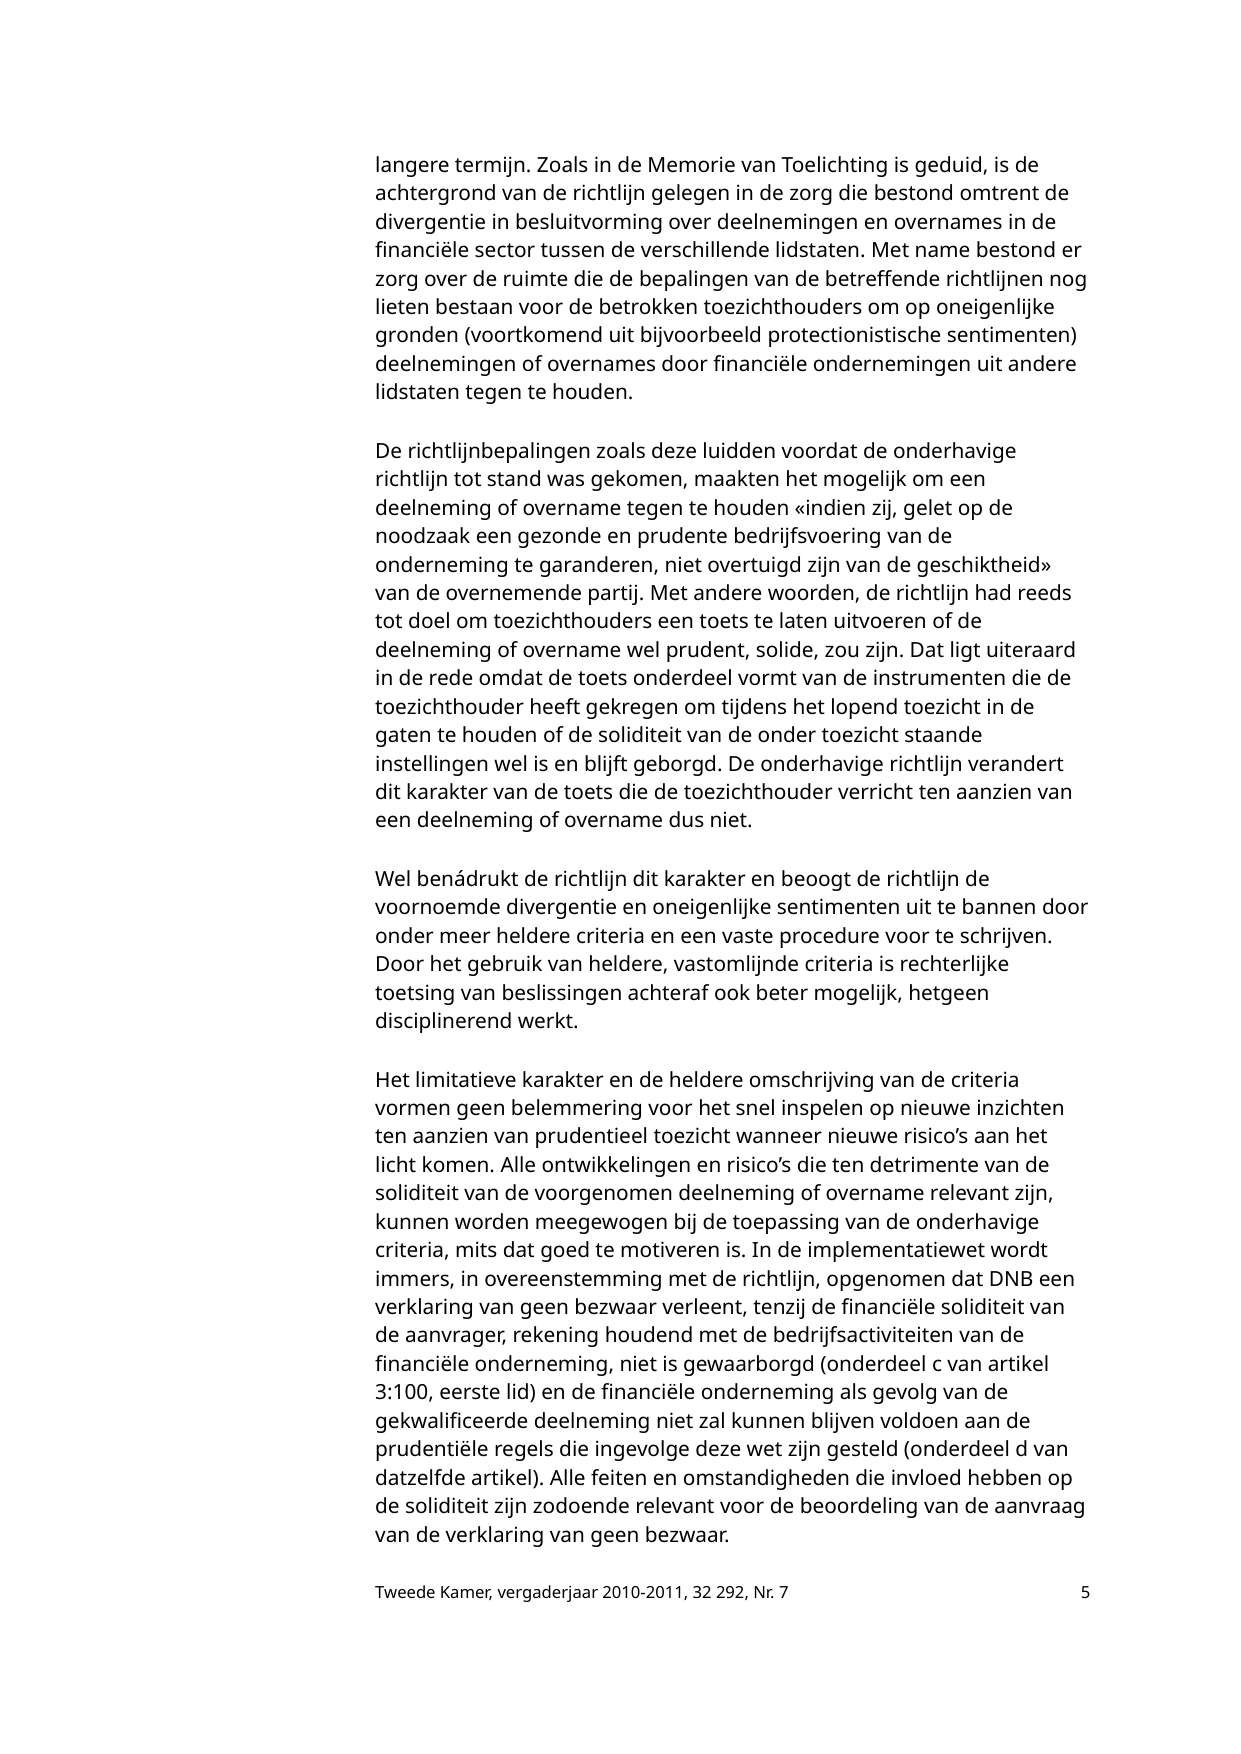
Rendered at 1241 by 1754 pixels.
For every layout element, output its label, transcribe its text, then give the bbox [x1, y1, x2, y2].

text De richtlijnbepalingen zoals deze luidden voordat de onderhavige richtlijn tot stand was gekomen, maakten het mogelijk om een deelneming of overname tegen te houden «indien zij, gelet op de noodzaak een gezonde en prudente bedrijfsvoering van de onderneming te garanderen, niet overtuigd zijn van de geschiktheid» van de overnemende partij. Met andere woorden, de richtlijn had reeds tot doel om toezichthouders een toets te laten uitvoeren of de deelneming of overname wel prudent, solide, zou zijn. Dat ligt uiteraard in de rede omdat de toets onderdeel vormt van de instrumenten die de toezichthouder heeft gekregen om tijdens het lopend toezicht in de gaten te houden of de soliditeit van de onder toezicht staande instellingen wel is en blijft geborgd. De onderhavige richtlijn verandert dit karakter van de toets die de toezichthouder verricht ten aanzien van een deelneming of overname dus niet. [375, 436, 1090, 834]
text Het limitatieve karakter en de heldere omschrijving van de criteria vormen geen belemmering voor het snel inspelen op nieuwe inzichten ten aanzien van prudentieel toezicht wanneer nieuwe risico’s aan het licht komen. Alle ontwikkelingen en risico’s die ten detrimente van de soliditeit van de voorgenomen deelneming of overname relevant zijn, kunnen worden meegewogen bij de toepassing van de onderhavige criteria, mits dat goed te motiveren is. In de implementatiewet wordt immers, in overeenstemming met de richtlijn, opgenomen dat DNB een verklaring van geen bezwaar verleent, tenzij de financiële soliditeit van de aanvrager, rekening houdend met de bedrijfsactiviteiten van de financiële onderneming, niet is gewaarborgd (onderdeel c van artikel 3:100, eerste lid) en de financiële onderneming als gevolg van de gekwalificeerde deelneming niet zal kunnen blijven voldoen aan de prudentiële regels die ingevolge deze wet zijn gesteld (onderdeel d van datzelfde artikel). Alle feiten en omstandigheden die invloed hebben op de soliditeit zijn zodoende relevant voor de beoordeling van de aanvraag van de verklaring van geen bezwaar. [375, 1065, 1090, 1548]
text Wel benádrukt de richtlijn dit karakter en beoogt de richtlijn de voornoemde divergentie en oneigenlijke sentimenten uit te bannen door onder meer heldere criteria en een vaste procedure voor te schrijven. Door het gebruik van heldere, vastomlijnde criteria is rechterlijke toetsing van beslissingen achteraf ook beter mogelijk, hetgeen disciplinerend werkt. [375, 864, 1090, 1035]
text langere termijn. Zoals in de Memorie van Toelichting is geduid, is de achtergrond van de richtlijn gelegen in de zorg die bestond omtrent de divergentie in besluitvorming over deelnemingen en overnames in de financiële sector tussen de verschillende lidstaten. Met name bestond er zorg over de ruimte die de bepalingen van de betreffende richtlijnen nog lieten bestaan voor de betrokken toezichthouders om op oneigenlijke gronden (voortkomend uit bijvoorbeeld protectionistische sentimenten) deelnemingen of overnames door financiële ondernemingen uit andere lidstaten tegen te houden. [375, 150, 1090, 406]
